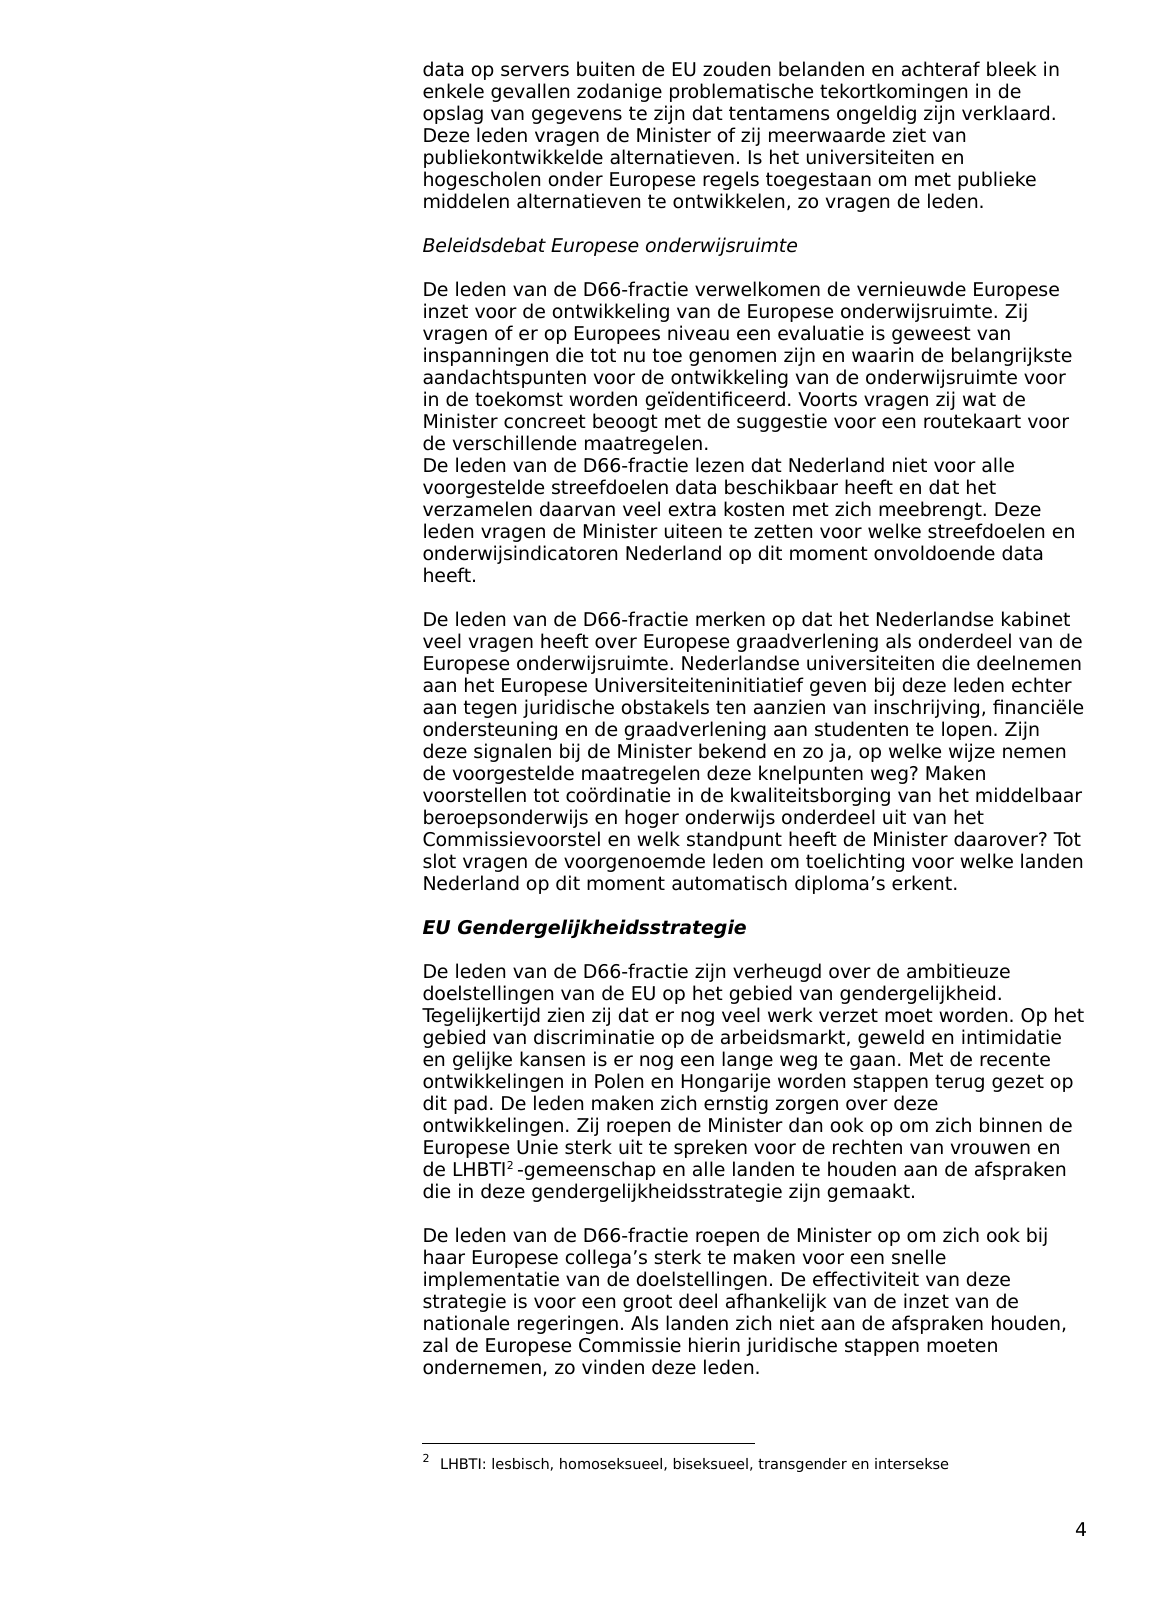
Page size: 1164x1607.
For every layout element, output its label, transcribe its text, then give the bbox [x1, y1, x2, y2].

text De leden van de D66-fractie roepen de Minister op om zich ook bij haar Europese collega’s sterk te maken voor een snelle implementatie van de doelstellingen. De effectiviteit van deze strategie is voor een groot deel afhankelijk van de inzet van de nationale regeringen. Als landen zich niet aan de afspraken houden, zal de Europese Commissie hierin juridische stappen moeten ondernemen, zo vinden deze leden. [422, 1225, 1087, 1379]
text De leden van de D66-fractie merken op dat het Nederlandse kabinet veel vragen heeft over Europese graadverlening als onderdeel van de Europese onderwijsruimte. Nederlandse universiteiten die deelnemen aan het Europese Universiteiteninitiatief geven bij deze leden echter aan tegen juridische obstakels ten aanzien van inschrijving, financiële ondersteuning en de graadverlening aan studenten te lopen. Zijn deze signalen bij de Minister bekend en zo ja, op welke wijze nemen de voorgestelde maatregelen deze knelpunten weg? Maken voorstellen tot coördinatie in de kwaliteitsborging van het middelbaar beroepsonderwijs en hoger onderwijs onderdeel uit van het Commissievoorstel en welk standpunt heeft de Minister daarover? Tot slot vragen de voorgenoemde leden om toelichting voor welke landen Nederland op dit moment automatisch diploma’s erkent. [422, 609, 1087, 895]
text LHBTI: lesbisch, homoseksueel, biseksueel, transgender en intersekse [422, 1452, 1087, 1474]
subtitle Beleidsdebat Europese onderwijsruimte [422, 235, 1087, 257]
text De leden van de D66-fractie zijn verheugd over de ambitieuze doelstellingen van de EU op het gebied van gendergelijkheid. Tegelijkertijd zien zij dat er nog veel werk verzet moet worden. Op het gebied van discriminatie op de arbeidsmarkt, geweld en intimidatie en gelijke kansen is er nog een lange weg te gaan. Met de recente ontwikkelingen in Polen en Hongarije worden stappen terug gezet op dit pad. De leden maken zich ernstig zorgen over deze ontwikkelingen. Zij roepen de Minister dan ook op om zich binnen de Europese Unie sterk uit te spreken voor de rechten van vrouwen en de LHBTI-gemeenschap en alle landen te houden aan de afspraken die in deze gendergelijkheidsstrategie zijn gemaakt. [422, 961, 1087, 1203]
subtitle EU Gendergelijkheidsstrategie [422, 917, 1087, 939]
text De leden van de D66-fractie lezen dat Nederland niet voor alle voorgestelde streefdoelen data beschikbaar heeft en dat het verzamelen daarvan veel extra kosten met zich meebrengt. Deze leden vragen de Minister uiteen te zetten voor welke streefdoelen en onderwijsindicatoren Nederland op dit moment onvoldoende data heeft. [422, 455, 1087, 587]
text De leden van de D66-fractie verwelkomen de vernieuwde Europese inzet voor de ontwikkeling van de Europese onderwijsruimte. Zij vragen of er op Europees niveau een evaluatie is geweest van inspanningen die tot nu toe genomen zijn en waarin de belangrijkste aandachtspunten voor de ontwikkeling van de onderwijsruimte voor in de toekomst worden geïdentificeerd. Voorts vragen zij wat de Minister concreet beoogt met de suggestie voor een routekaart voor de verschillende maatregelen. [422, 279, 1087, 455]
text data op servers buiten de EU zouden belanden en achteraf bleek in enkele gevallen zodanige problematische tekortkomingen in de opslag van gegevens te zijn dat tentamens ongeldig zijn verklaard. Deze leden vragen de Minister of zij meerwaarde ziet van publiekontwikkelde alternatieven. Is het universiteiten en hogescholen onder Europese regels toegestaan om met publieke middelen alternatieven te ontwikkelen, zo vragen de leden. [422, 59, 1087, 213]
